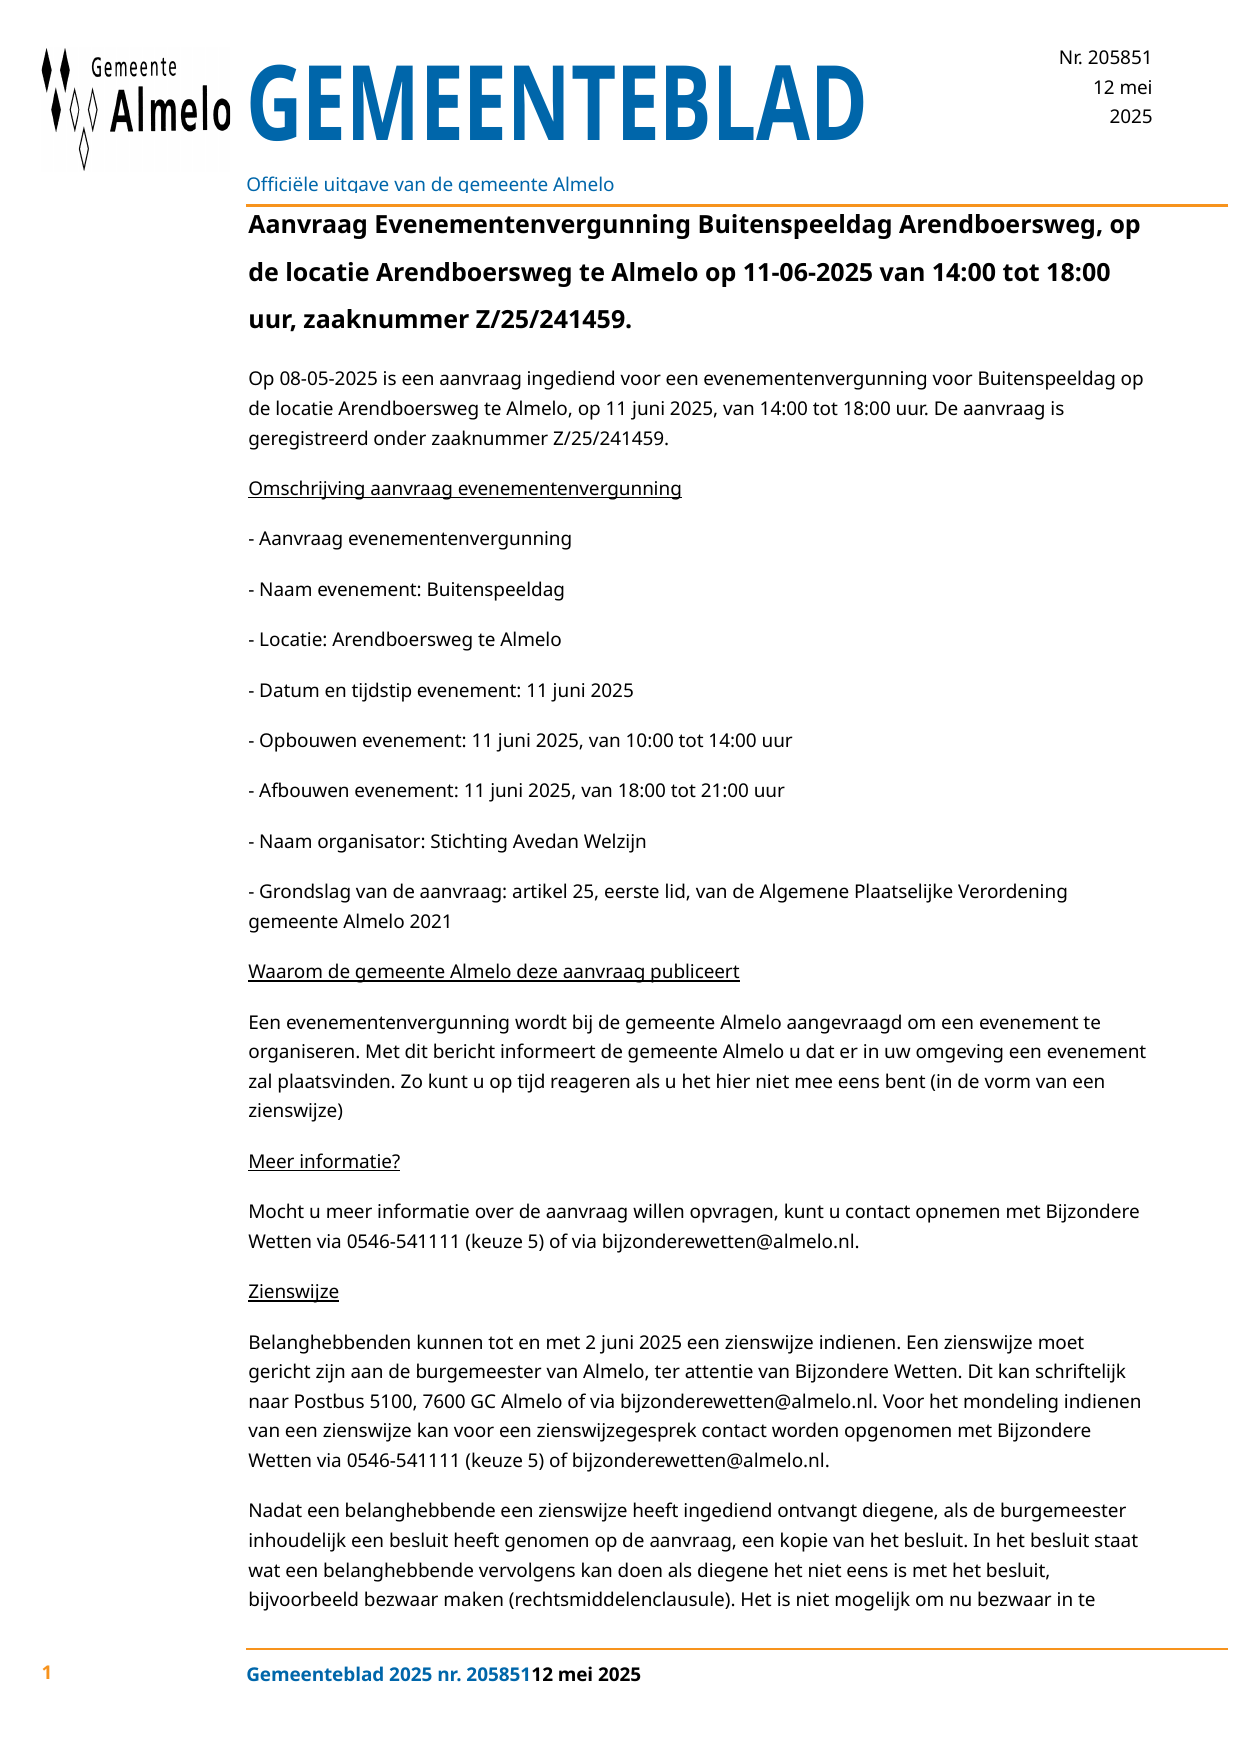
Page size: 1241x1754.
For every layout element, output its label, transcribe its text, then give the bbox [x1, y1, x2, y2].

text - Naam evenement: Buitenspeeldag [248, 576, 1152, 602]
text Belanghebbenden kunnen tot en met 2 juni 2025 een zienswijze indienen. Een zienswijze moet gericht zijn aan de burgemeester van Almelo, ter attentie van Bijzondere Wetten. Dit kan schriftelijk naar Postbus 5100, 7600 GC Almelo of via bijzonderewetten@almelo.nl. Voor het mondeling indienen van een zienswijze kan voor een zienswijzegesprek contact worden opgenomen met Bijzondere Wetten via 0546-541111 (keuze 5) of bijzonderewetten@almelo.nl. [248, 1329, 1152, 1473]
text - Grondslag van de aanvraag: artikel 25, eerste lid, van de Algemene Plaatselijke Verordening gemeente Almelo 2021 [248, 878, 1152, 934]
text Zienswijze [248, 1278, 1152, 1304]
text Omschrijving aanvraag evenementenvergunning [248, 475, 1152, 501]
text - Aanvraag evenementenvergunning [248, 526, 1152, 551]
text Op 08-05-2025 is een aanvraag ingediend voor een evenementenvergunning voor Buitenspeeldag op de locatie Arendboersweg te Almelo, op 11 juni 2025, van 14:00 tot 18:00 uur. De aanvraag is geregistreerd onder zaaknummer Z/25/241459. [248, 366, 1152, 450]
text Nadat een belanghebbende een zienswijze heeft ingediend ontvangt diegene, als de burgemeester inhoudelijk een besluit heeft genomen op de aanvraag, een kopie van het besluit. In het besluit staat wat een belanghebbende vervolgens kan doen als diegene het niet eens is met het besluit, bijvoorbeeld bezwaar maken (rechtsmiddelenclausule). Het is niet mogelijk om nu bezwaar in te [248, 1498, 1152, 1612]
text Waarom de gemeente Almelo deze aanvraag publiceert [248, 958, 1152, 984]
text - Locatie: Arendboersweg te Almelo [248, 626, 1152, 652]
text Een evenementenvergunning wordt bij de gemeente Almelo aangevraagd om een evenement te organiseren. Met dit bericht informeert de gemeente Almelo u dat er in uw omgeving een evenement zal plaatsvinden. Zo kunt u op tijd reageren als u het hier niet mee eens bent (in de vorm van een zienswijze) [248, 1009, 1152, 1123]
text - Afbouwen evenement: 11 juni 2025, van 18:00 tot 21:00 uur [248, 778, 1152, 803]
text - Opbouwen evenement: 11 juni 2025, van 10:00 tot 14:00 uur [248, 727, 1152, 753]
text Mocht u meer informatie over de aanvraag willen opvragen, kunt u contact opnemen met Bijzondere Wetten via 0546-541111 (keuze 5) of via bijzonderewetten@almelo.nl. [248, 1198, 1152, 1254]
text Meer informatie? [248, 1148, 1152, 1174]
text - Naam organisator: Stichting Avedan Welzijn [248, 828, 1152, 854]
text Aanvraag Evenementenvergunning Buitenspeeldag Arendboersweg, op de locatie Arendboersweg te Almelo op 11-06-2025 van 14:00 tot 18:00 uur, zaaknummer Z/25/241459. [248, 207, 1152, 336]
text - Datum en tijdstip evenement: 11 juni 2025 [248, 677, 1152, 702]
picture [41, 47, 231, 172]
